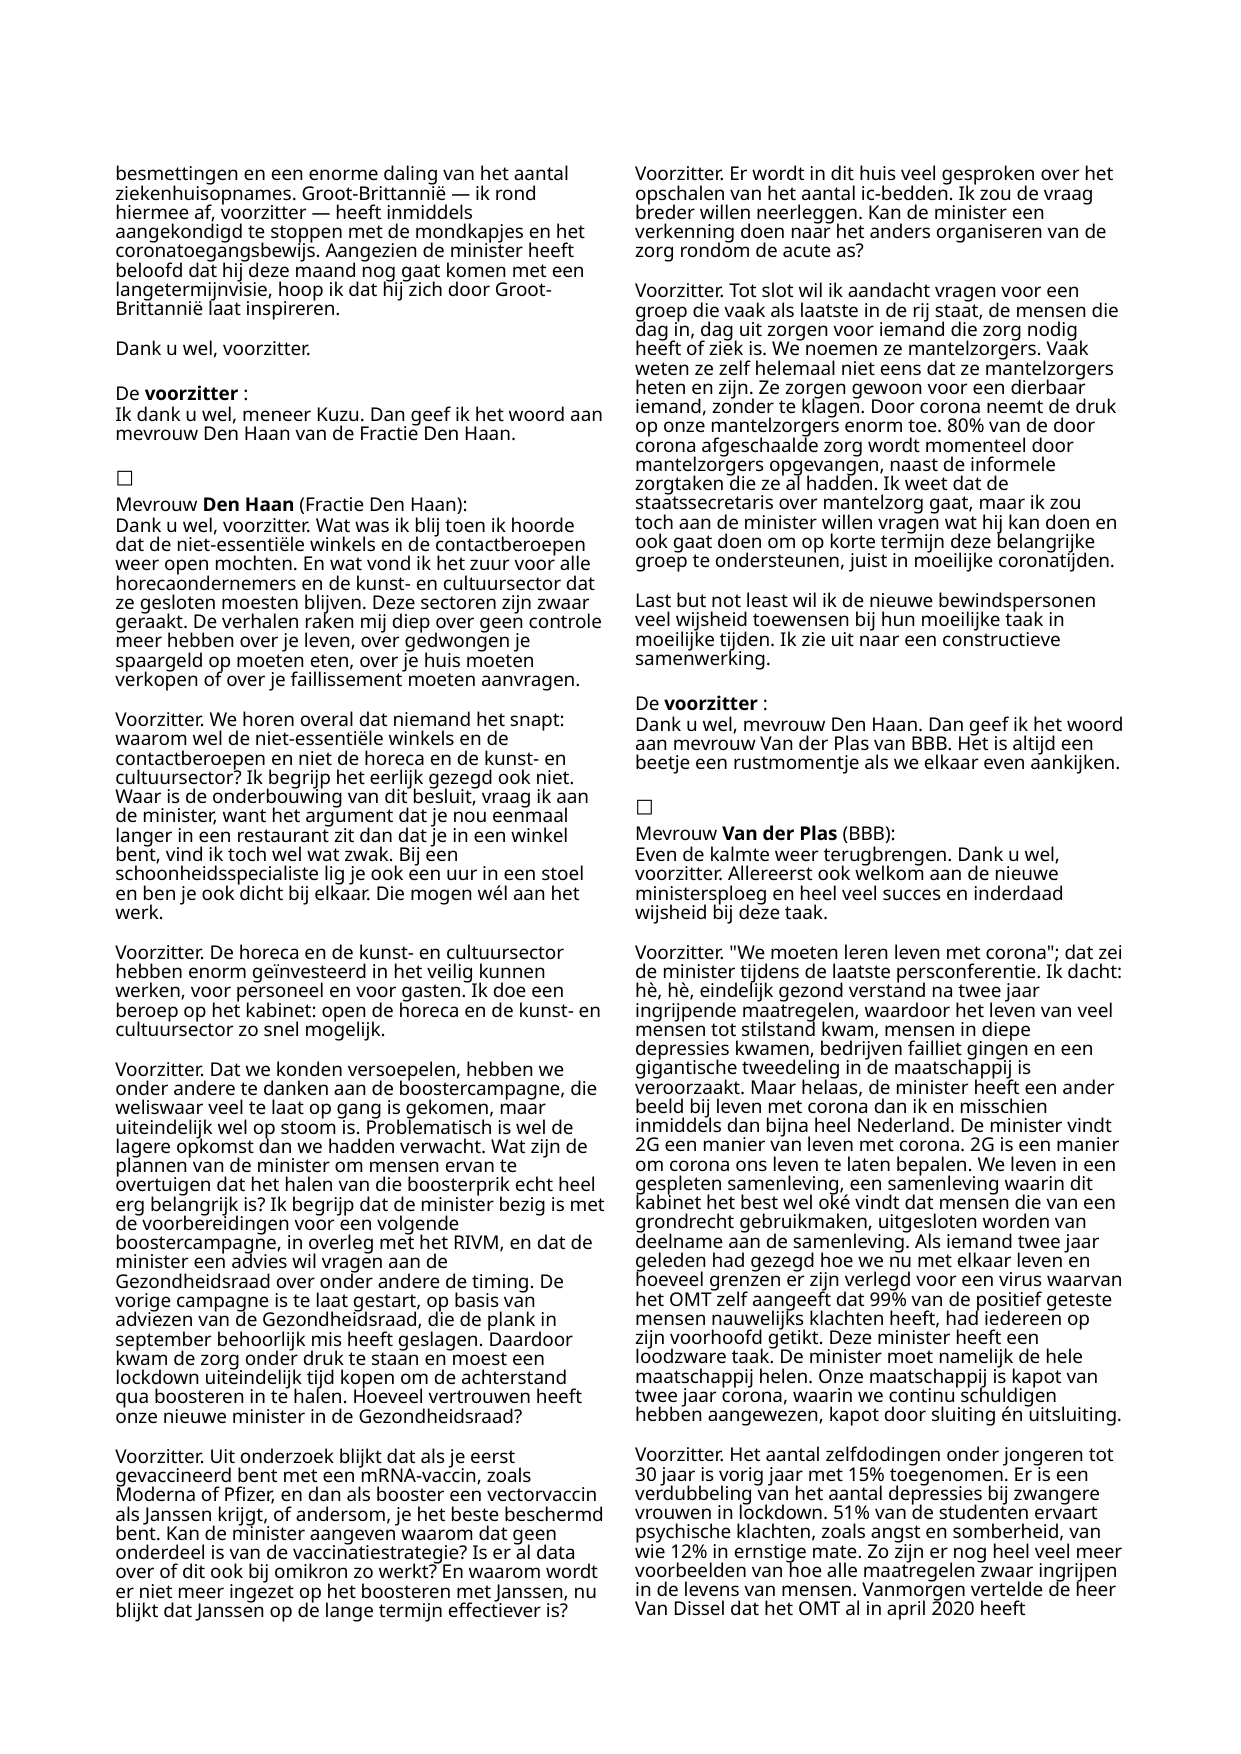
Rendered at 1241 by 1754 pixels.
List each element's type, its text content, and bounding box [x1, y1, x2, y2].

text ⬜ [115, 465, 605, 491]
text besmettingen en een enorme daling van het aantal ziekenhuisopnames. Groot-Brittannië — ik rond hiermee af, voorzitter — heeft inmiddels aangekondigd te stoppen met de mondkapjes en het coronatoegangsbewijs. Aangezien de minister heeft beloofd dat hij deze maand nog gaat komen met een langetermijnvisie, hoop ik dat hij zich door Groot-Brittannië laat inspireren. [115, 165, 605, 319]
text ⬜ [635, 794, 1125, 820]
text Even de kalmte weer terugbrengen. Dank u wel, voorzitter. Allereerst ook welkom aan de nieuwe ministersploeg en heel veel succes en inderdaad wijsheid bij deze taak. [635, 846, 1125, 923]
text Voorzitter. Uit onderzoek blijkt dat als je eerst gevaccineerd bent met een mRNA-vaccin, zoals Moderna of Pfizer, en dan als booster een vectorvaccin als Janssen krijgt, of andersom, je het beste beschermd bent. Kan de minister aangeven waarom dat geen onderdeel is van de vaccinatiestrategie? Is er al data over of dit ook bij omikron zo werkt? En waarom wordt er niet meer ingezet op het boosteren met Janssen, nu blijkt dat Janssen op de lange termijn effectiever is? [115, 1448, 605, 1621]
text Last but not least wil ik de nieuwe bewindspersonen veel wijsheid toewensen bij hun moeilijke taak in moeilijke tijden. Ik zie uit naar een constructieve samenwerking. [635, 592, 1125, 669]
text Voorzitter. We horen overal dat niemand het snapt: waarom wel de niet-essentiële winkels en de contactberoepen en niet de horeca en de kunst- en cultuursector? Ik begrijp het eerlijk gezegd ook niet. Waar is de onderbouwing van dit besluit, vraag ik aan de minister, want het argument dat je nou eenmaal langer in een restaurant zit dan dat je in een winkel bent, vind ik toch wel wat zwak. Bij een schoonheidsspecialiste lig je ook een uur in een stoel en ben je ook dicht bij elkaar. Die mogen wél aan het werk. [115, 711, 605, 923]
text Voorzitter. Het aantal zelfdodingen onder jongeren tot 30 jaar is vorig jaar met 15% toegenomen. Er is een verdubbeling van het aantal depressies bij zwangere vrouwen in lockdown. 51% van de studenten ervaart psychische klachten, zoals angst en somberheid, van wie 12% in ernstige mate. Zo zijn er nog heel veel meer voorbeelden van hoe alle maatregelen zwaar ingrijpen in de levens van mensen. Vanmorgen vertelde de heer Van Dissel dat het OMT al in april 2020 heeft [635, 1446, 1125, 1620]
text Voorzitter. "We moeten leren leven met corona"; dat zei de minister tijdens de laatste persconferentie. Ik dacht: hè, hè, eindelijk gezond verstand na twee jaar ingrijpende maatregelen, waardoor het leven van veel mensen tot stilstand kwam, mensen in diepe depressies kwamen, bedrijven failliet gingen en een gigantische tweedeling in de maatschappij is veroorzaakt. Maar helaas, de minister heeft een ander beeld bij leven met corona dan ik en misschien inmiddels dan bijna heel Nederland. De minister vindt 2G een manier van leven met corona. 2G is een manier om corona ons leven te laten bepalen. We leven in een gespleten samenleving, een samenleving waarin dit kabinet het best wel oké vindt dat mensen die van een grondrecht gebruikmaken, uitgesloten worden van deelname aan de samenleving. Als iemand twee jaar geleden had gezegd hoe we nu met elkaar leven en hoeveel grenzen er zijn verlegd voor een virus waarvan het OMT zelf aangeeft dat 99% van de positief geteste mensen nauwelijks klachten heeft, had iedereen op zijn voorhoofd getikt. Deze minister heeft een loodzware taak. De minister moet namelijk de hele maatschappij helen. Onze maatschappij is kapot van twee jaar corona, waarin we continu schuldigen hebben aangewezen, kapot door sluiting én uitsluiting. [635, 944, 1125, 1426]
text Dank u wel, mevrouw Den Haan. Dan geef ik het woord aan mevrouw Van der Plas van BBB. Het is altijd een beetje een rustmomentje als we elkaar even aankijken. [635, 716, 1125, 774]
text De voorzitter : [115, 380, 605, 406]
text Mevrouw Den Haan (Fractie Den Haan): [115, 491, 605, 517]
text Voorzitter. Er wordt in dit huis veel gesproken over het opschalen van het aantal ic-bedden. Ik zou de vraag breder willen neerleggen. Kan de minister een verkenning doen naar het anders organiseren van de zorg rondom de acute as? [635, 165, 1125, 262]
text Voorzitter. Dat we konden versoepelen, hebben we onder andere te danken aan de boostercampagne, die weliswaar veel te laat op gang is gekomen, maar uiteindelijk wel op stoom is. Problematisch is wel de lagere opkomst dan we hadden verwacht. Wat zijn de plannen van de minister om mensen ervan te overtuigen dat het halen van die boosterprik echt heel erg belangrijk is? Ik begrijp dat de minister bezig is met de voorbereidingen voor een volgende boostercampagne, in overleg met het RIVM, en dat de minister een advies wil vragen aan de Gezondheidsraad over onder andere de timing. De vorige campagne is te laat gestart, op basis van adviezen van de Gezondheidsraad, die de plank in september behoorlijk mis heeft geslagen. Daardoor kwam de zorg onder druk te staan en moest een lockdown uiteindelijk tijd kopen om de achterstand qua boosteren in te halen. Hoeveel vertrouwen heeft onze nieuwe minister in de Gezondheidsraad? [115, 1061, 605, 1427]
text Voorzitter. Tot slot wil ik aandacht vragen voor een groep die vaak als laatste in de rij staat, de mensen die dag in, dag uit zorgen voor iemand die zorg nodig heeft of ziek is. We noemen ze mantelzorgers. Vaak weten ze zelf helemaal niet eens dat ze mantelzorgers heten en zijn. Ze zorgen gewoon voor een dierbaar iemand, zonder te klagen. Door corona neemt de druk op onze mantelzorgers enorm toe. 80% van de door corona afgeschaalde zorg wordt momenteel door mantelzorgers opgevangen, naast de informele zorgtaken die ze al hadden. Ik weet dat de staatssecretaris over mantelzorg gaat, maar ik zou toch aan de minister willen vragen wat hij kan doen en ook gaat doen om op korte termijn deze belangrijke groep te ondersteunen, juist in moeilijke coronatijden. [635, 282, 1125, 571]
text De voorzitter : [635, 690, 1125, 716]
text Mevrouw Van der Plas (BBB): [635, 820, 1125, 846]
text Voorzitter. De horeca en de kunst- en cultuursector hebben enorm geïnvesteerd in het veilig kunnen werken, voor personeel en voor gasten. Ik doe een beroep op het kabinet: open de horeca en de kunst- en cultuursector zo snel mogelijk. [115, 944, 605, 1040]
text Dank u wel, voorzitter. Wat was ik blij toen ik hoorde dat de niet-essentiële winkels en de contactberoepen weer open mochten. En wat vond ik het zuur voor alle horecaondernemers en de kunst- en cultuursector dat ze gesloten moesten blijven. Deze sectoren zijn zwaar geraakt. De verhalen raken mij diep over geen controle meer hebben over je leven, over gedwongen je spaargeld op moeten eten, over je huis moeten verkopen of over je faillissement moeten aanvragen. [115, 517, 605, 690]
text Ik dank u wel, meneer Kuzu. Dan geef ik het woord aan mevrouw Den Haan van de Fractie Den Haan. [115, 406, 605, 444]
text Dank u wel, voorzitter. [115, 340, 605, 359]
